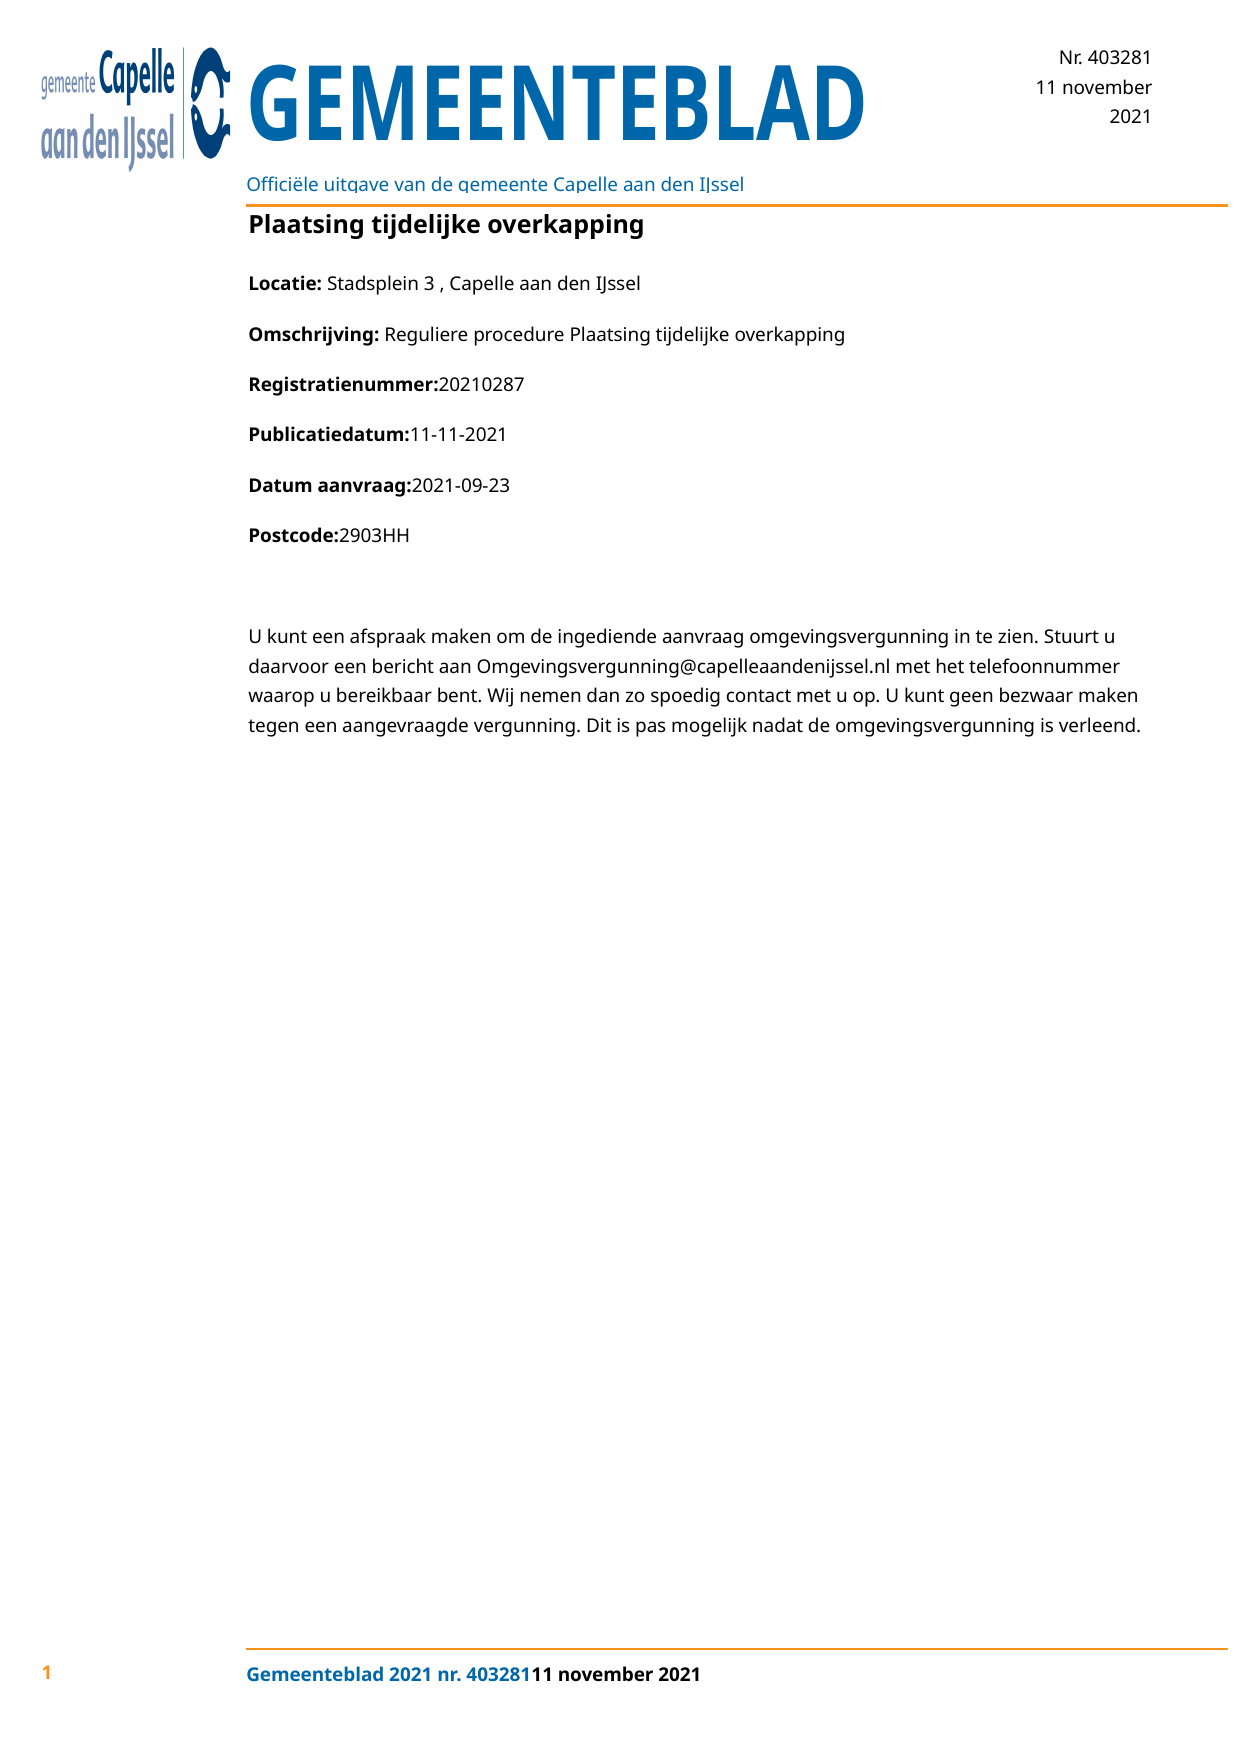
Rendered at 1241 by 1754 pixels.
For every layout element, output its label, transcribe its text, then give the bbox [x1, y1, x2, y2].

text Datum aanvraag:2021-09-23 [248, 472, 1152, 498]
text Registratienummer:20210287 [248, 371, 1152, 397]
text Postcode:2903HH [248, 522, 1152, 548]
picture [41, 47, 231, 172]
text Publicatiedatum:11-11-2021 [248, 422, 1152, 447]
text Plaatsing tijdelijke overkapping [248, 207, 1152, 241]
text Omschrijving: Reguliere procedure Plaatsing tijdelijke overkapping [248, 321, 1152, 346]
text U kunt een afspraak maken om de ingediende aanvraag omgevingsvergunning in te zien. Stuurt u daarvoor een bericht aan Omgevingsvergunning@capelleaandenijssel.nl met het telefoonnummer waarop u bereikbaar bent. Wij nemen dan zo spoedig contact met u op. U kunt geen bezwaar maken tegen een aangevraagde vergunning. Dit is pas mogelijk nadat de omgevingsvergunning is verleend. [248, 623, 1152, 738]
text Locatie: Stadsplein 3 , Capelle aan den IJssel [248, 270, 1152, 296]
